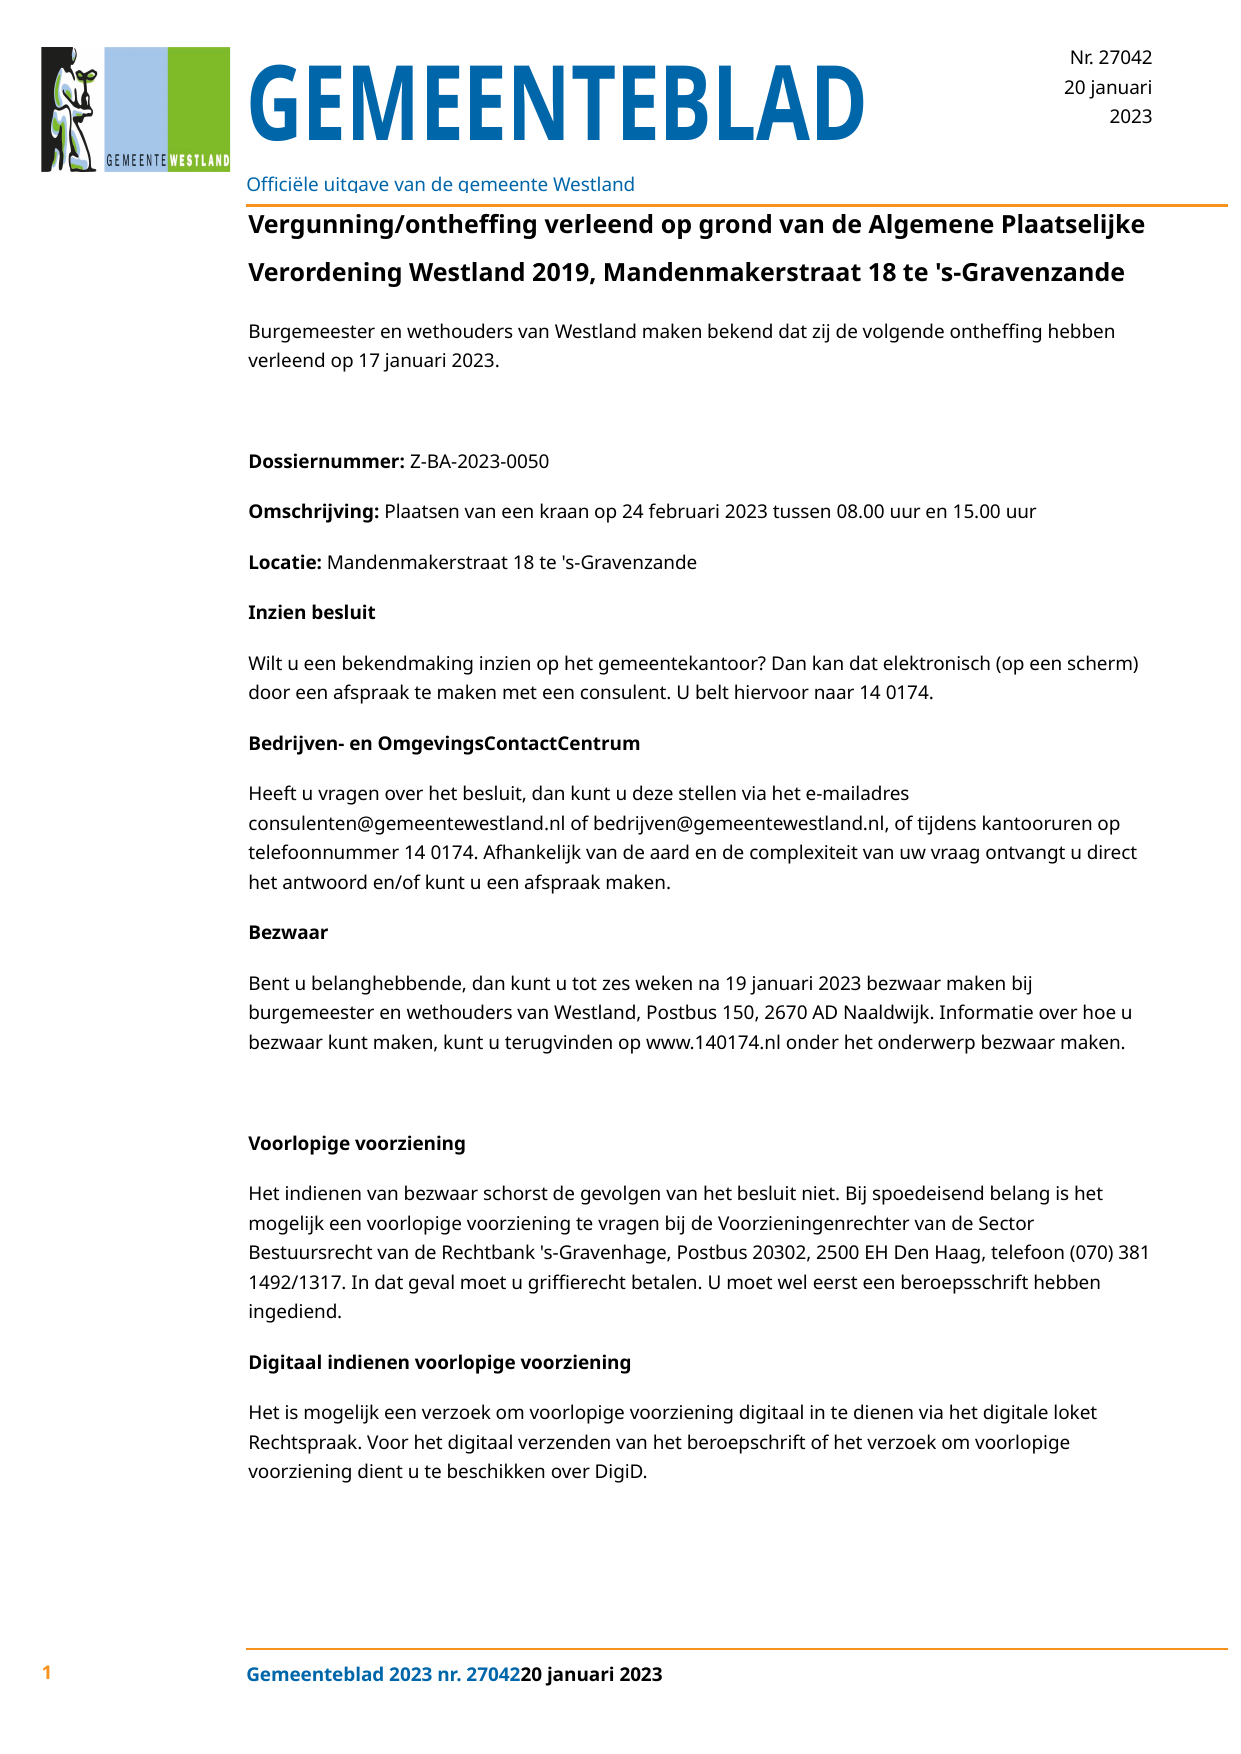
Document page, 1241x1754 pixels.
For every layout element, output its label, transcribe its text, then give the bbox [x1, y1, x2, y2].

text Vergunning/ontheffing verleend op grond van de Algemene Plaatselijke Verordening Westland 2019, Mandenmakerstraat 18 te 's-Gravenzande [248, 207, 1152, 288]
text Bedrijven- en OmgevingsContactCentrum [248, 730, 1152, 756]
text Heeft u vragen over het besluit, dan kunt u deze stellen via het e-mailadres consulenten@gemeentewestland.nl of bedrijven@gemeentewestland.nl, of tijdens kantooruren op telefoonnummer 14 0174. Afhankelijk van de aard en de complexiteit van uw vraag ontvangt u direct het antwoord en/of kunt u een afspraak maken. [248, 780, 1152, 895]
text Omschrijving: Plaatsen van een kraan op 24 februari 2023 tussen 08.00 uur en 15.00 uur [248, 499, 1152, 524]
text Inzien besluit [248, 599, 1152, 625]
text Dossiernummer: Z-BA-2023-0050 [248, 448, 1152, 474]
text Wilt u een bekendmaking inzien op het gemeentekantoor? Dan kan dat elektronisch (op een scherm) door een afspraak te maken met een consulent. U belt hiervoor naar 14 0174. [248, 650, 1152, 705]
text Bezwaar [248, 919, 1152, 945]
text Burgemeester en wethouders van Westland maken bekend dat zij de volgende ontheffing hebben verleend op 17 januari 2023. [248, 318, 1152, 373]
text Digitaal indienen voorlopige voorziening [248, 1349, 1152, 1375]
text Voorlopige voorziening [248, 1130, 1152, 1156]
text Het is mogelijk een verzoek om voorlopige voorziening digitaal in te dienen via het digitale loket Rechtspraak. Voor het digitaal verzenden van het beroepschrift of het verzoek om voorlopige voorziening dient u te beschikken over DigiD. [248, 1399, 1152, 1484]
text Het indienen van bezwaar schorst de gevolgen van het besluit niet. Bij spoedeisend belang is het mogelijk een voorlopige voorziening te vragen bij de Voorzieningenrechter van de Sector Bestuursrecht van de Rechtbank 's-Gravenhage, Postbus 20302, 2500 EH Den Haag, telefoon (070) 381 1492/1317. In dat geval moet u griffierecht betalen. U moet wel eerst een beroepsschrift hebben ingediend. [248, 1180, 1152, 1324]
text Locatie: Mandenmakerstraat 18 te 's-Gravenzande [248, 549, 1152, 575]
text Bent u belanghebbende, dan kunt u tot zes weken na 19 januari 2023 bezwaar maken bij burgemeester en wethouders van Westland, Postbus 150, 2670 AD Naaldwijk. Informatie over hoe u bezwaar kunt maken, kunt u terugvinden op www.140174.nl onder het onderwerp bezwaar maken. [248, 970, 1152, 1055]
picture [41, 47, 231, 172]
